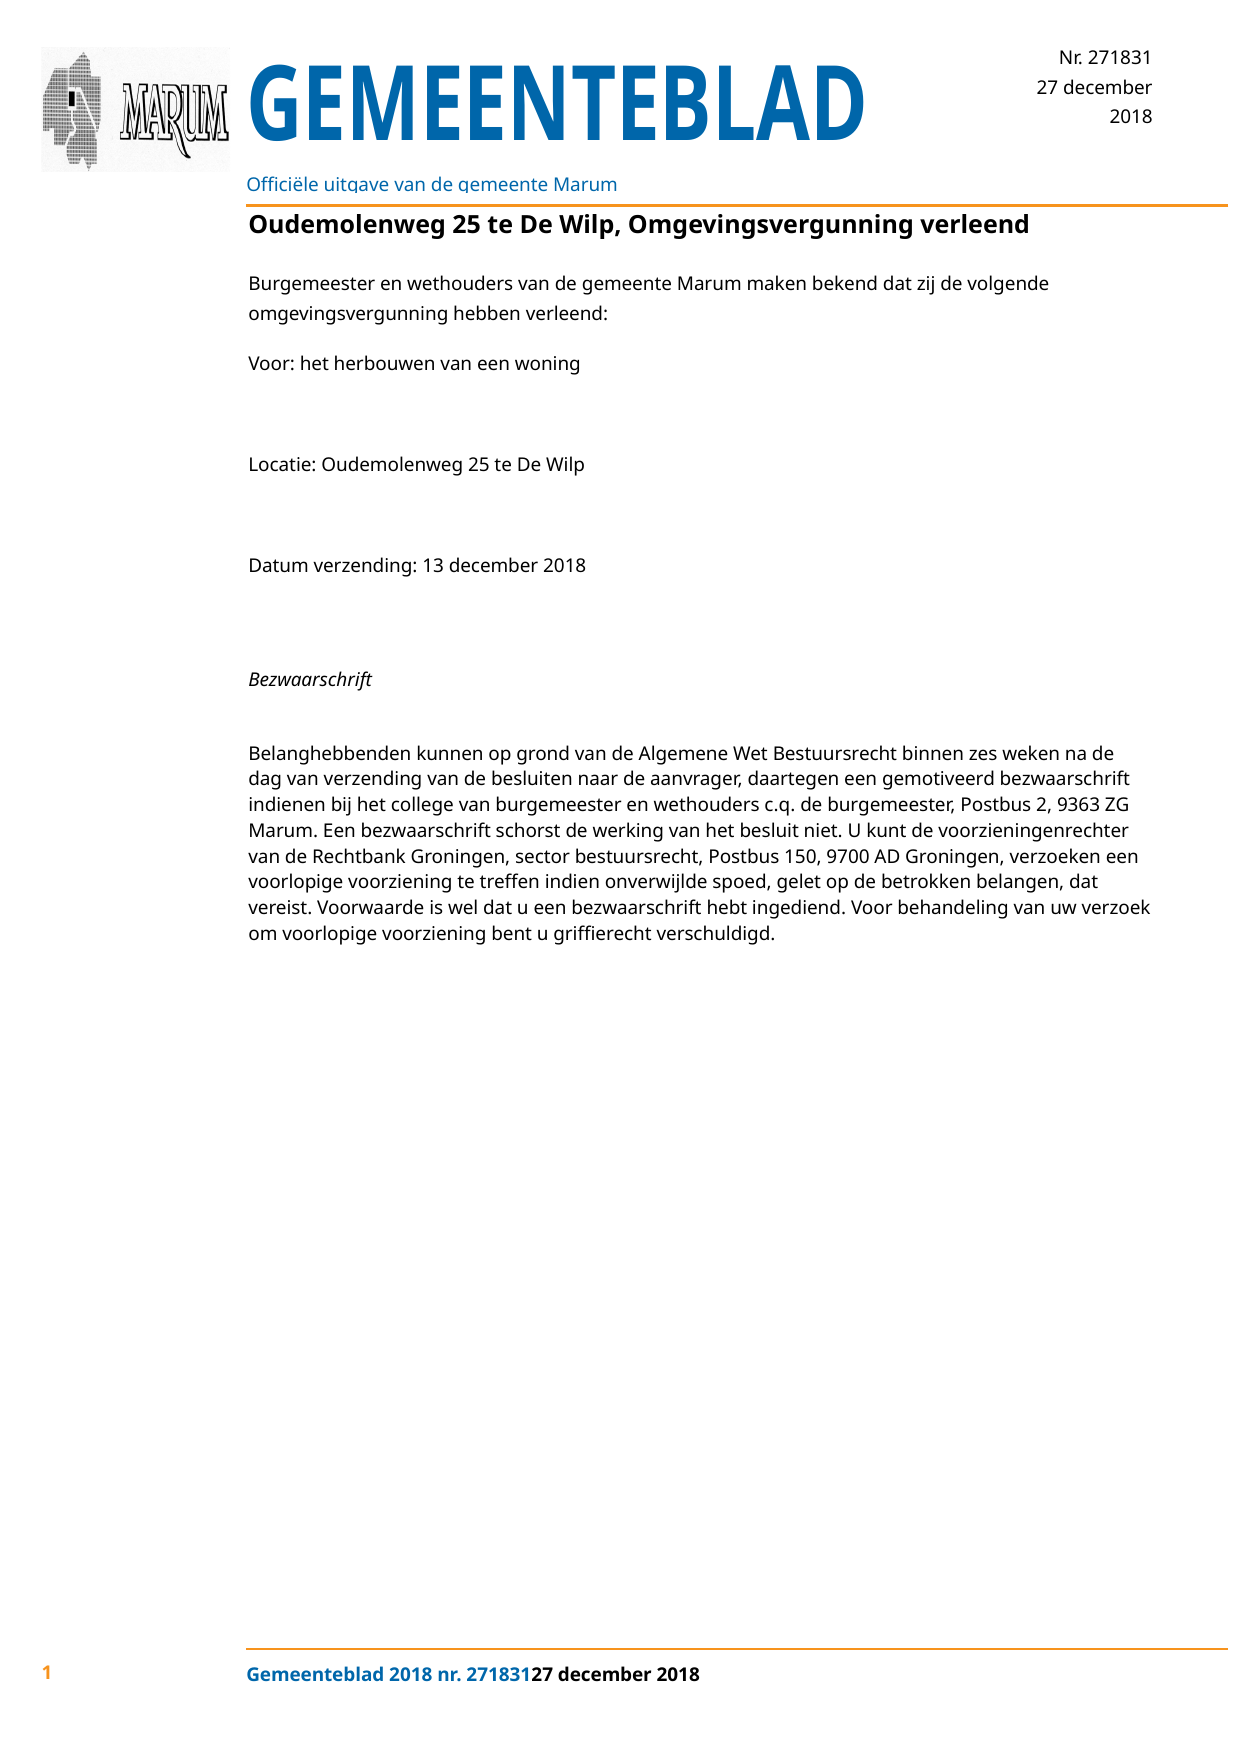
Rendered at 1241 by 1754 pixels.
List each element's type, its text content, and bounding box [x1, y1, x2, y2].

text Datum verzending: 13 december 2018 [248, 552, 1152, 578]
text Voor: het herbouwen van een woning [248, 350, 1152, 376]
text Bezwaarschrift [248, 666, 1152, 692]
text Belanghebbenden kunnen op grond van de Algemene Wet Bestuursrecht binnen zes weken na de dag van verzending van de besluiten naar de aanvrager, daartegen een gemotiveerd bezwaarschrift indienen bij het college van burgemeester en wethouders c.q. de burgemeester, Postbus 2, 9363 ZG Marum. Een bezwaarschrift schorst de werking van het besluit niet. U kunt de voorzieningenrechter van de Rechtbank Groningen, sector bestuursrecht, Postbus 150, 9700 AD Groningen, verzoeken een voorlopige voorziening te treffen indien onverwijlde spoed, gelet op de betrokken belangen, dat vereist. Voorwaarde is wel dat u een bezwaarschrift hebt ingediend. Voor behandeling van uw verzoek om voorlopige voorziening bent u griffierecht verschuldigd. [248, 740, 1152, 946]
text Burgemeester en wethouders van de gemeente Marum maken bekend dat zij de volgende omgevingsvergunning hebben verleend: [248, 270, 1152, 326]
text Locatie: Oudemolenweg 25 te De Wilp [248, 451, 1152, 477]
text Oudemolenweg 25 te De Wilp, Omgevingsvergunning verleend [248, 207, 1152, 241]
picture [41, 47, 231, 172]
